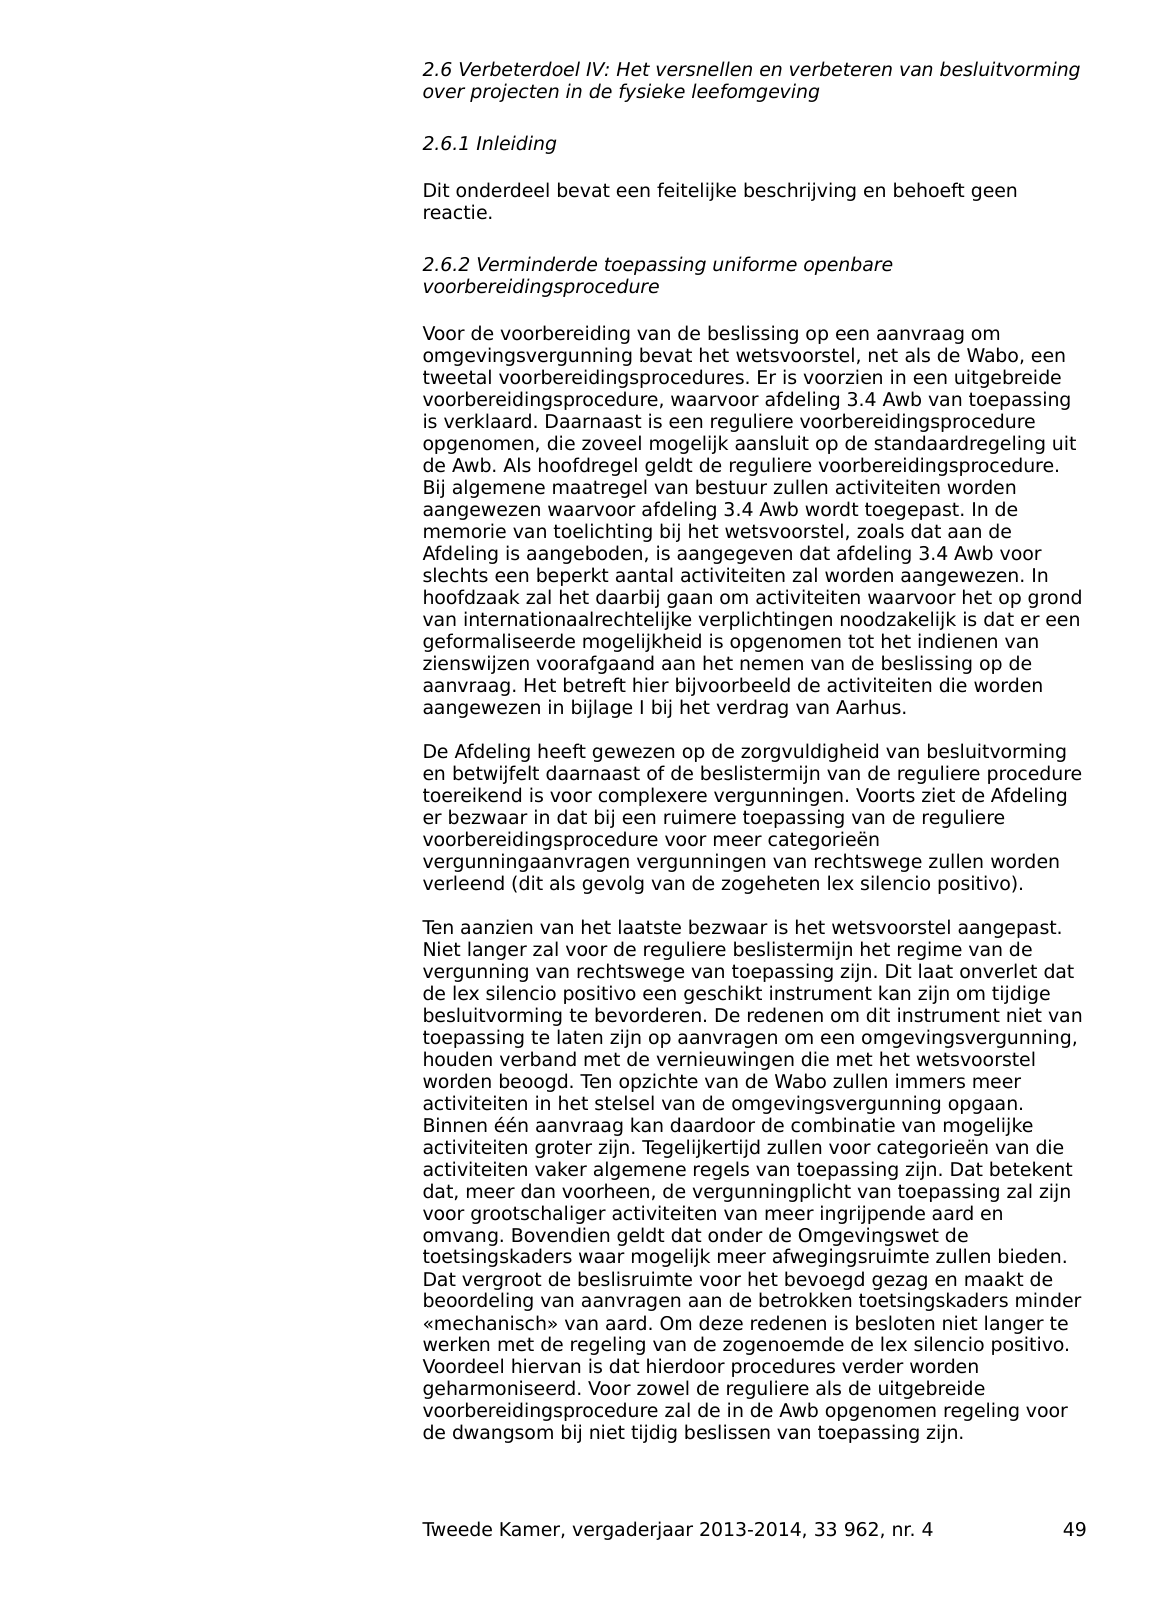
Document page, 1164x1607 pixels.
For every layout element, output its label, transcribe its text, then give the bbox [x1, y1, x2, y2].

subtitle 2.6 Verbeterdoel IV: Het versnellen en verbeteren van besluitvorming over projecten in de fysieke leefomgeving [422, 59, 1087, 103]
subtitle 2.6.2 Verminderde toepassing uniforme openbare voorbereidingsprocedure [422, 254, 1087, 298]
text Dit onderdeel bevat een feitelijke beschrijving en behoeft geen reactie. [422, 180, 1087, 224]
text De Afdeling heeft gewezen op de zorgvuldigheid van besluitvorming en betwijfelt daarnaast of de beslistermijn van de reguliere procedure toereikend is voor complexere vergunningen. Voorts ziet de Afdeling er bezwaar in dat bij een ruimere toepassing van de reguliere voorbereidingsprocedure voor meer categorieën vergunningaanvragen vergunningen van rechtswege zullen worden verleend (dit als gevolg van de zogeheten lex silencio positivo). [422, 741, 1087, 894]
text Ten aanzien van het laatste bezwaar is het wetsvoorstel aangepast. Niet langer zal voor de reguliere beslistermijn het regime van de vergunning van rechtswege van toepassing zijn. Dit laat onverlet dat de lex silencio positivo een geschikt instrument kan zijn om tijdige besluitvorming te bevorderen. De redenen om dit instrument niet van toepassing te laten zijn op aanvragen om een omgevingsvergunning, houden verband met de vernieuwingen die met het wetsvoorstel worden beoogd. Ten opzichte van de Wabo zullen immers meer activiteiten in het stelsel van de omgevingsvergunning opgaan. Binnen één aanvraag kan daardoor de combinatie van mogelijke activiteiten groter zijn. Tegelijkertijd zullen voor categorieën van die activiteiten vaker algemene regels van toepassing zijn. Dat betekent dat, meer dan voorheen, de vergunningplicht van toepassing zal zijn voor grootschaliger activiteiten van meer ingrijpende aard en omvang. Bovendien geldt dat onder de Omgevingswet de toetsingskaders waar mogelijk meer afwegingsruimte zullen bieden. Dat vergroot de beslisruimte voor het bevoegd gezag en maakt de beoordeling van aanvragen aan de betrokken toetsingskaders minder «mechanisch» van aard. Om deze redenen is besloten niet langer te werken met de regeling van de zogenoemde de lex silencio positivo. Voordeel hiervan is dat hierdoor procedures verder worden geharmoniseerd. Voor zowel de reguliere als de uitgebreide voorbereidingsprocedure zal de in de Awb opgenomen regeling voor de dwangsom bij niet tijdig beslissen van toepassing zijn. [422, 917, 1087, 1444]
text Voor de voorbereiding van de beslissing op een aanvraag om omgevingsvergunning bevat het wetsvoorstel, net als de Wabo, een tweetal voorbereidingsprocedures. Er is voorzien in een uitgebreide voorbereidingsprocedure, waarvoor afdeling 3.4 Awb van toepassing is verklaard. Daarnaast is een reguliere voorbereidingsprocedure opgenomen, die zoveel mogelijk aansluit op de standaardregeling uit de Awb. Als hoofdregel geldt de reguliere voorbereidingsprocedure. Bij algemene maatregel van bestuur zullen activiteiten worden aangewezen waarvoor afdeling 3.4 Awb wordt toegepast. In de memorie van toelichting bij het wetsvoorstel, zoals dat aan de Afdeling is aangeboden, is aangegeven dat afdeling 3.4 Awb voor slechts een beperkt aantal activiteiten zal worden aangewezen. In hoofdzaak zal het daarbij gaan om activiteiten waarvoor het op grond van internationaalrechtelijke verplichtingen noodzakelijk is dat er een geformaliseerde mogelijkheid is opgenomen tot het indienen van zienswijzen voorafgaand aan het nemen van de beslissing op de aanvraag. Het betreft hier bijvoorbeeld de activiteiten die worden aangewezen in bijlage I bij het verdrag van Aarhus. [422, 323, 1087, 718]
subtitle 2.6.1 Inleiding [422, 133, 1087, 155]
